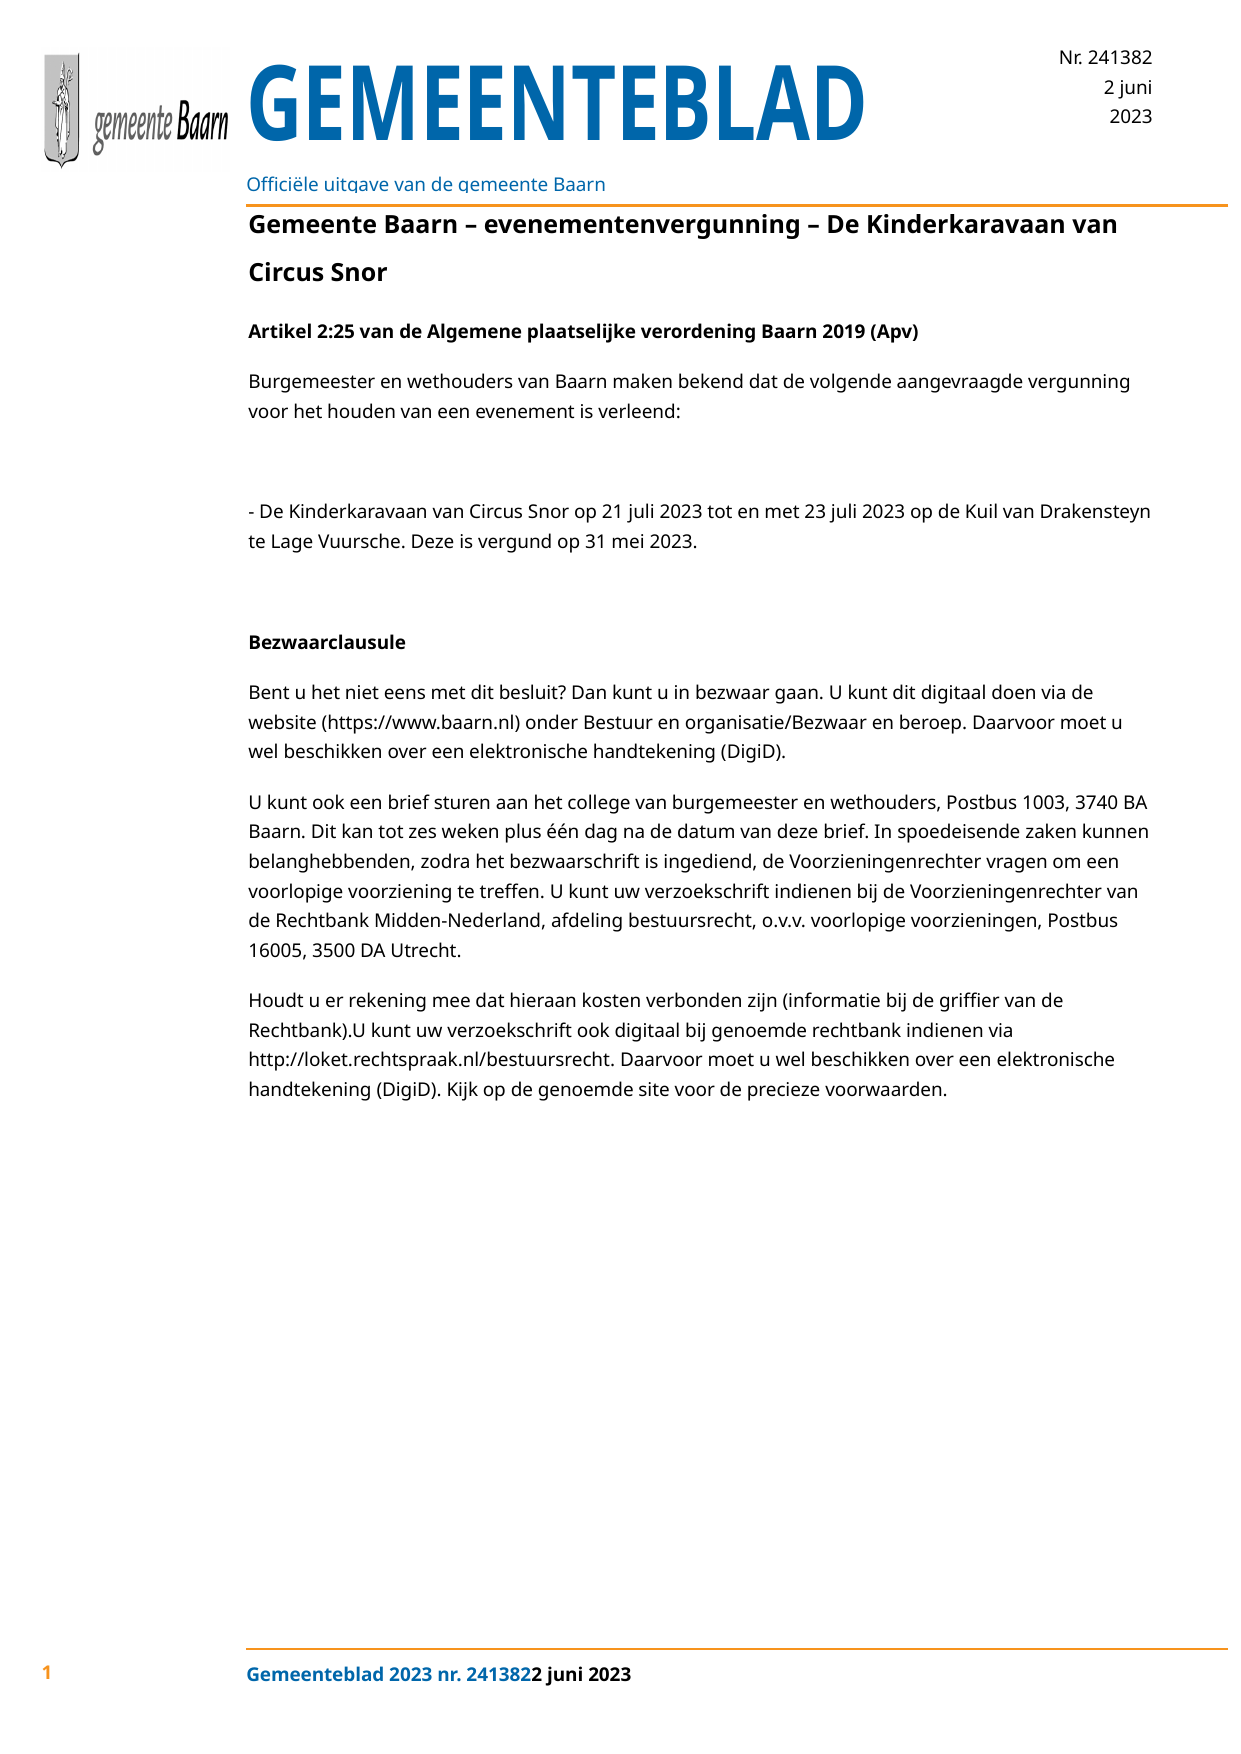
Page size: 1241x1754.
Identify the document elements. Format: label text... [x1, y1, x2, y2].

text Burgemeester en wethouders van Baarn maken bekend dat de volgende aangevraagde vergunning voor het houden van een evenement is verleend: [248, 368, 1152, 424]
text - De Kinderkaravaan van Circus Snor op 21 juli 2023 tot en met 23 juli 2023 op de Kuil van Drakensteyn te Lage Vuursche. Deze is vergund op 31 mei 2023. [248, 499, 1152, 554]
text Bent u het niet eens met dit besluit? Dan kunt u in bezwaar gaan. U kunt dit digitaal doen via de website (https://www.baarn.nl) onder Bestuur en organisatie/Bezwaar en beroep. Daarvoor moet u wel beschikken over een elektronische handtekening (DigiD). [248, 679, 1152, 764]
text Bezwaarclausule [248, 629, 1152, 655]
text Artikel 2:25 van de Algemene plaatselijke verordening Baarn 2019 (Apv) [248, 318, 1152, 344]
picture [41, 47, 231, 172]
text U kunt ook een brief sturen aan het college van burgemeester en wethouders, Postbus 1003, 3740 BA Baarn. Dit kan tot zes weken plus één dag na de datum van deze brief. In spoedeisende zaken kunnen belanghebbenden, zodra het bezwaarschrift is ingediend, de Voorzieningenrechter vragen om een voorlopige voorziening te treffen. U kunt uw verzoekschrift indienen bij de Voorzieningenrechter van de Rechtbank Midden-Nederland, afdeling bestuursrecht, o.v.v. voorlopige voorzieningen, Postbus 16005, 3500 DA Utrecht. [248, 789, 1152, 963]
text Gemeente Baarn – evenementenvergunning – De Kinderkaravaan van Circus Snor [248, 207, 1152, 288]
text Houdt u er rekening mee dat hieraan kosten verbonden zijn (informatie bij de griffier van de Rechtbank).U kunt uw verzoekschrift ook digitaal bij genoemde rechtbank indienen via http://loket.rechtspraak.nl/bestuursrecht. Daarvoor moet u wel beschikken over een elektronische handtekening (DigiD). Kijk op de genoemde site voor de precieze voorwaarden. [248, 987, 1152, 1102]
